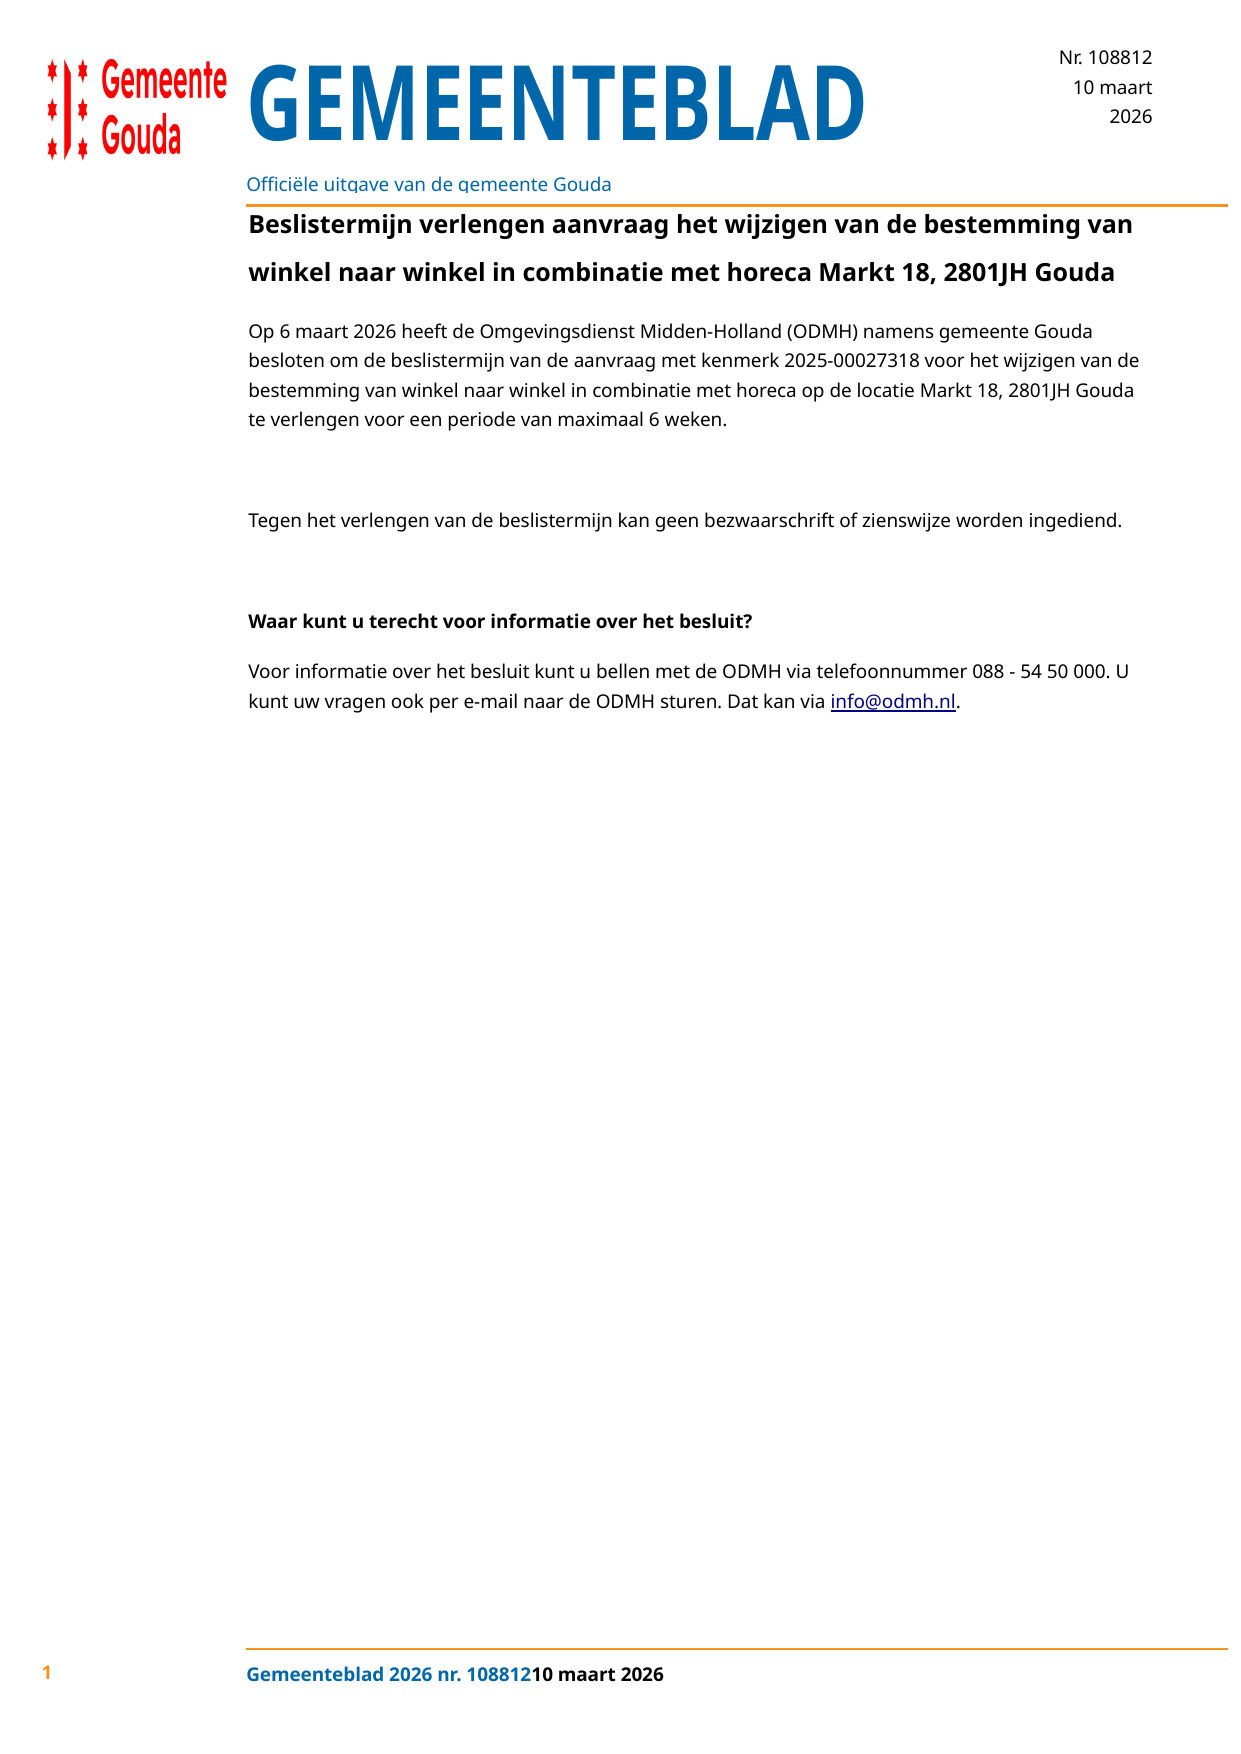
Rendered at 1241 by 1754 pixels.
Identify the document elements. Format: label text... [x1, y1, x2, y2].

text Op 6 maart 2026 heeft de Omgevingsdienst Midden-Holland (ODMH) namens gemeente Gouda besloten om de beslistermijn van de aanvraag met kenmerk 2025-00027318 voor het wijzigen van de bestemming van winkel naar winkel in combinatie met horeca op de locatie Markt 18, 2801JH Gouda te verlengen voor een periode van maximaal 6 weken. [248, 318, 1152, 432]
text Waar kunt u terecht voor informatie over het besluit? [248, 608, 1152, 634]
text Beslistermijn verlengen aanvraag het wijzigen van de bestemming van winkel naar winkel in combinatie met horeca Markt 18, 2801JH Gouda [248, 207, 1152, 288]
text Tegen het verlengen van de beslistermijn kan geen bezwaarschrift of zienswijze worden ingediend. [248, 507, 1152, 533]
text Voor informatie over het besluit kunt u bellen met de ODMH via telefoonnummer 088 - 54 50 000. U kunt uw vragen ook per e-mail naar de ODMH sturen. Dat kan via info@odmh.nl. [248, 659, 1152, 714]
picture [41, 47, 231, 172]
